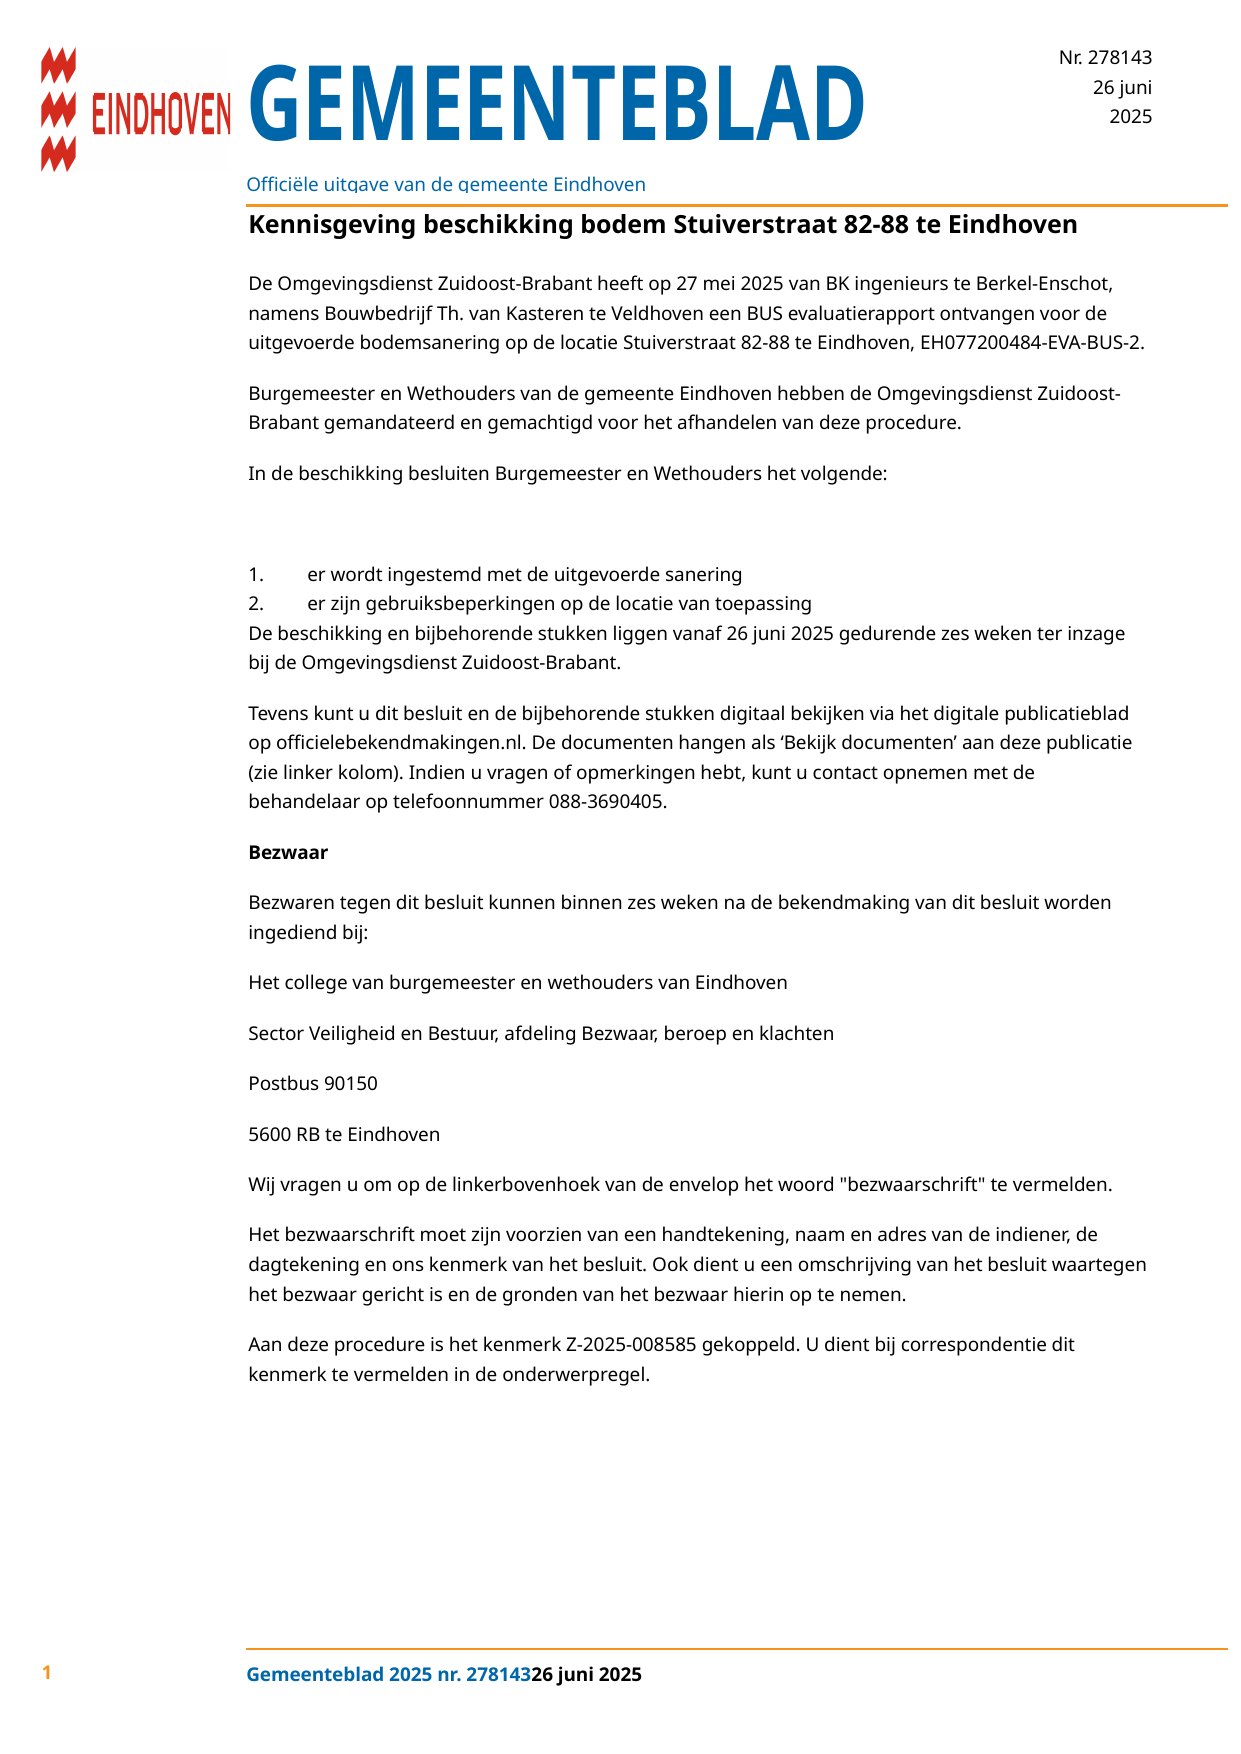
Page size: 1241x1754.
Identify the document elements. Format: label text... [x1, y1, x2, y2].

text Burgemeester en Wethouders van de gemeente Eindhoven hebben de Omgevingsdienst Zuidoost-Brabant gemandateerd en gemachtigd voor het afhandelen van deze procedure. [248, 380, 1152, 435]
text Tevens kunt u dit besluit en de bijbehorende stukken digitaal bekijken via het digitale publicatieblad op officielebekendmakingen.nl. De documenten hangen als ‘Bekijk documenten’ aan deze publicatie (zie linker kolom). Indien u vragen of opmerkingen hebt, kunt u contact opnemen met de behandelaar op telefoonnummer 088-3690405. [248, 700, 1152, 814]
text Sector Veiligheid en Bestuur, afdeling Bezwaar, beroep en klachten [248, 1020, 1152, 1046]
picture [41, 47, 231, 172]
text Bezwaren tegen dit besluit kunnen binnen zes weken na de bekendmaking van dit besluit worden ingediend bij: [248, 889, 1152, 945]
text De Omgevingsdienst Zuidoost-Brabant heeft op 27 mei 2025 van BK ingenieurs te Berkel-Enschot, namens Bouwbedrijf Th. van Kasteren te Veldhoven een BUS evaluatierapport ontvangen voor de uitgevoerde bodemsanering op de locatie Stuiverstraat 82-88 te Eindhoven, EH077200484-EVA-BUS-2. [248, 270, 1152, 355]
text Bezwaar [248, 839, 1152, 865]
text Het bezwaarschrift moet zijn voorzien van een handtekening, naam en adres van de indiener, de dagtekening en ons kenmerk van het besluit. Ook dient u een omschrijving van het besluit waartegen het bezwaar gericht is en de gronden van het bezwaar hierin op te nemen. [248, 1222, 1152, 1306]
text Wij vragen u om op de linkerbovenhoek van de envelop het woord "bezwaarschrift" te vermelden. [248, 1171, 1152, 1197]
text In de beschikking besluiten Burgemeester en Wethouders het volgende: [248, 460, 1152, 486]
text 5600 RB te Eindhoven [248, 1121, 1152, 1146]
text De beschikking en bijbehorende stukken liggen vanaf 26 juni 2025 gedurende zes weken ter inzage bij de Omgevingsdienst Zuidoost-Brabant. [248, 620, 1152, 675]
list er wordt ingestemd met de uitgevoerde sanering [248, 561, 1152, 586]
text Aan deze procedure is het kenmerk Z-2025-008585 gekoppeld. U dient bij correspondentie dit kenmerk te vermelden in de onderwerpregel. [248, 1331, 1152, 1386]
list er zijn gebruiksbeperkingen op de locatie van toepassing [248, 590, 1152, 616]
text Postbus 90150 [248, 1070, 1152, 1096]
text Kennisgeving beschikking bodem Stuiverstraat 82-88 te Eindhoven [248, 207, 1152, 241]
text Het college van burgemeester en wethouders van Eindhoven [248, 969, 1152, 995]
